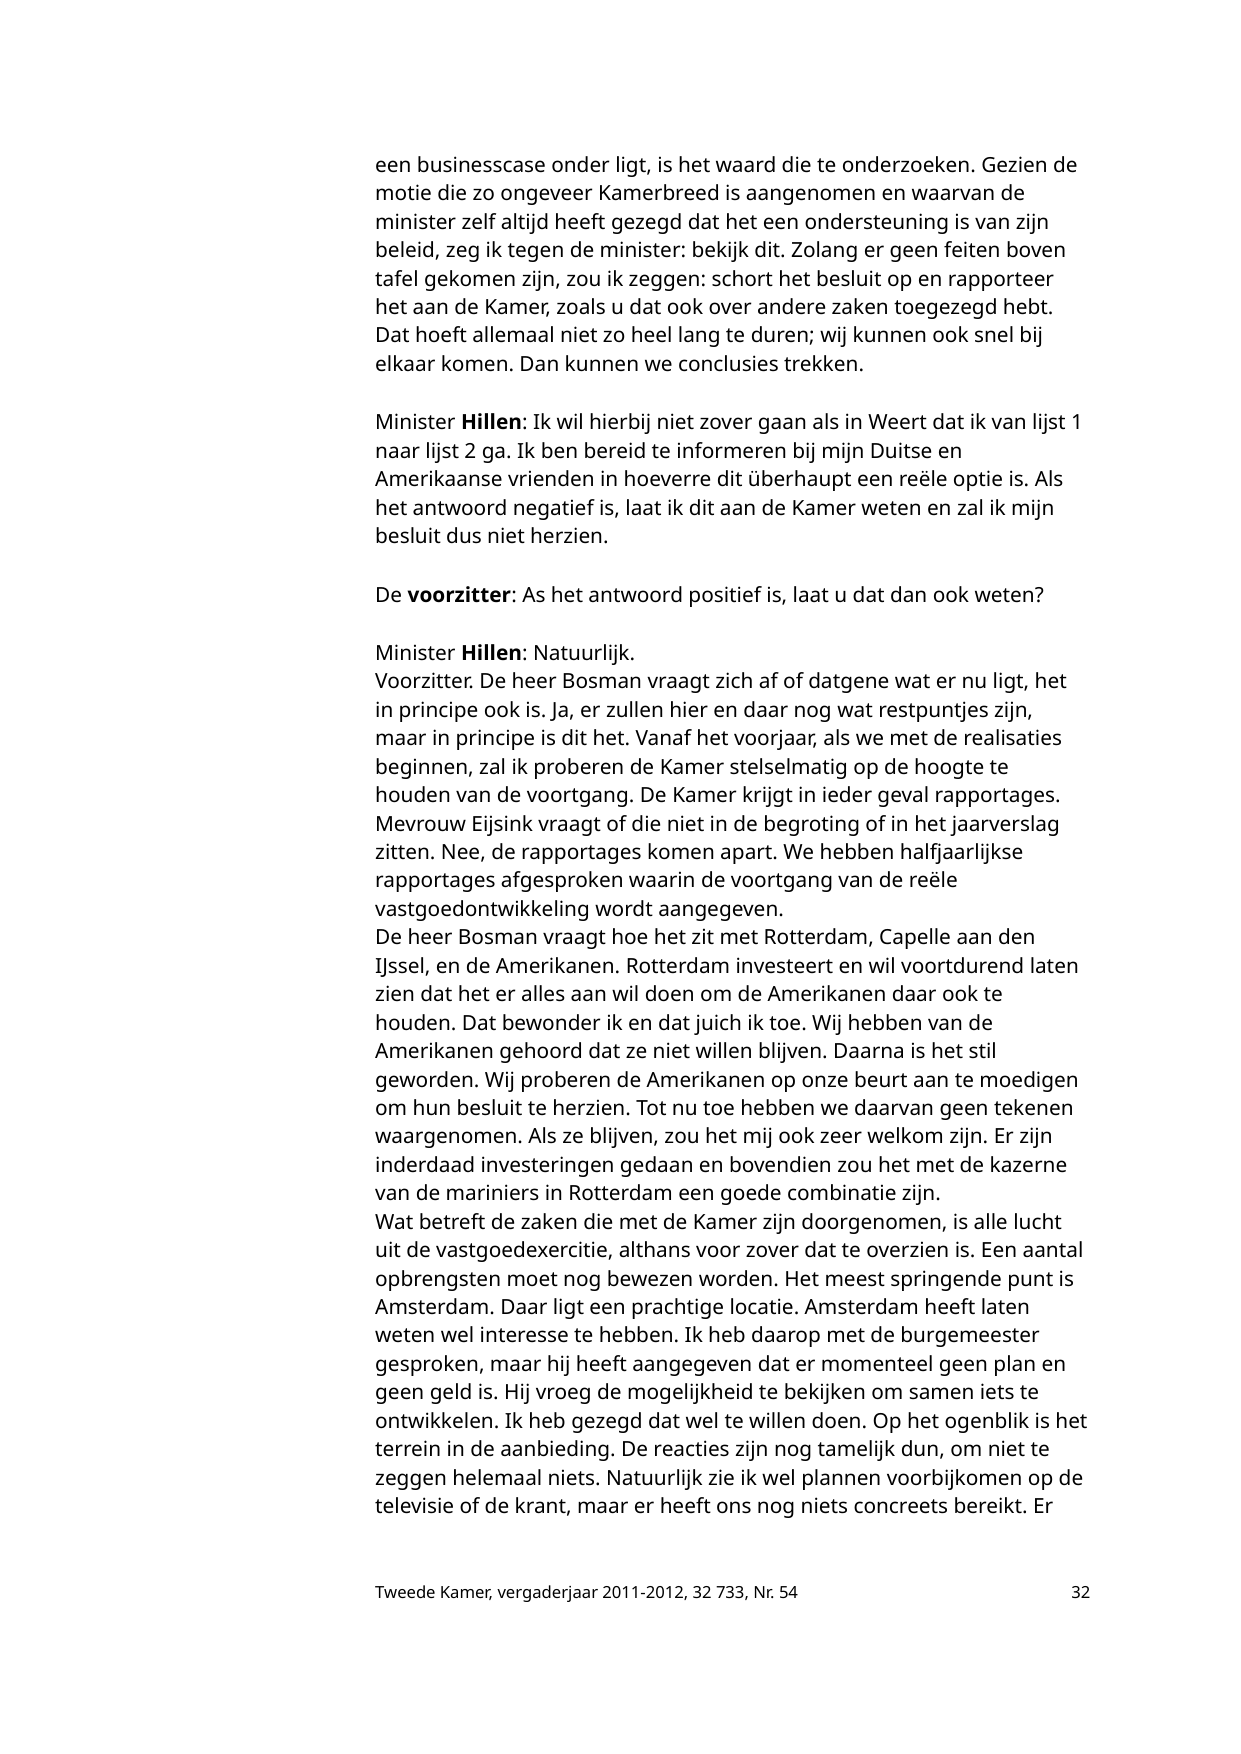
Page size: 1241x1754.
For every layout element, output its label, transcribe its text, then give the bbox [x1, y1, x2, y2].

text Voorzitter. De heer Bosman vraagt zich af of datgene wat er nu ligt, het in principe ook is. Ja, er zullen hier en daar nog wat restpuntjes zijn, maar in principe is dit het. Vanaf het voorjaar, als we met de realisaties beginnen, zal ik proberen de Kamer stelselmatig op de hoogte te houden van de voortgang. De Kamer krijgt in ieder geval rapportages. Mevrouw Eijsink vraagt of die niet in de begroting of in het jaarverslag zitten. Nee, de rapportages komen apart. We hebben halfjaarlijkse rapportages afgesproken waarin de voortgang van de reële vastgoedontwikkeling wordt aangegeven. [375, 667, 1090, 922]
text Minister Hillen: Natuurlijk. [375, 638, 1090, 667]
text Minister Hillen: Ik wil hierbij niet zover gaan als in Weert dat ik van lijst 1 naar lijst 2 ga. Ik ben bereid te informeren bij mijn Duitse en Amerikaanse vrienden in hoeverre dit überhaupt een reële optie is. Als het antwoord negatief is, laat ik dit aan de Kamer weten en zal ik mijn besluit dus niet herzien. [375, 407, 1090, 550]
text Wat betreft de zaken die met de Kamer zijn doorgenomen, is alle lucht uit de vastgoedexercitie, althans voor zover dat te overzien is. Een aantal opbrengsten moet nog bewezen worden. Het meest springende punt is Amsterdam. Daar ligt een prachtige locatie. Amsterdam heeft laten weten wel interesse te hebben. Ik heb daarop met de burgemeester gesproken, maar hij heeft aangegeven dat er momenteel geen plan en geen geld is. Hij vroeg de mogelijkheid te bekijken om samen iets te ontwikkelen. Ik heb gezegd dat wel te willen doen. Op het ogenblik is het terrein in de aanbieding. De reacties zijn nog tamelijk dun, om niet te zeggen helemaal niets. Natuurlijk zie ik wel plannen voorbijkomen op de televisie of de krant, maar er heeft ons nog niets concreets bereikt. Er [375, 1207, 1090, 1520]
text De heer Bosman vraagt hoe het zit met Rotterdam, Capelle aan den IJssel, en de Amerikanen. Rotterdam investeert en wil voortdurend laten zien dat het er alles aan wil doen om de Amerikanen daar ook te houden. Dat bewonder ik en dat juich ik toe. Wij hebben van de Amerikanen gehoord dat ze niet willen blijven. Daarna is het stil geworden. Wij proberen de Amerikanen op onze beurt aan te moedigen om hun besluit te herzien. Tot nu toe hebben we daarvan geen tekenen waargenomen. Als ze blijven, zou het mij ook zeer welkom zijn. Er zijn inderdaad investeringen gedaan en bovendien zou het met de kazerne van de mariniers in Rotterdam een goede combinatie zijn. [375, 922, 1090, 1207]
text een businesscase onder ligt, is het waard die te onderzoeken. Gezien de motie die zo ongeveer Kamerbreed is aangenomen en waarvan de minister zelf altijd heeft gezegd dat het een ondersteuning is van zijn beleid, zeg ik tegen de minister: bekijk dit. Zolang er geen feiten boven tafel gekomen zijn, zou ik zeggen: schort het besluit op en rapporteer het aan de Kamer, zoals u dat ook over andere zaken toegezegd hebt. Dat hoeft allemaal niet zo heel lang te duren; wij kunnen ook snel bij elkaar komen. Dan kunnen we conclusies trekken. [375, 150, 1090, 377]
text De voorzitter: As het antwoord positief is, laat u dat dan ook weten? [375, 580, 1090, 608]
